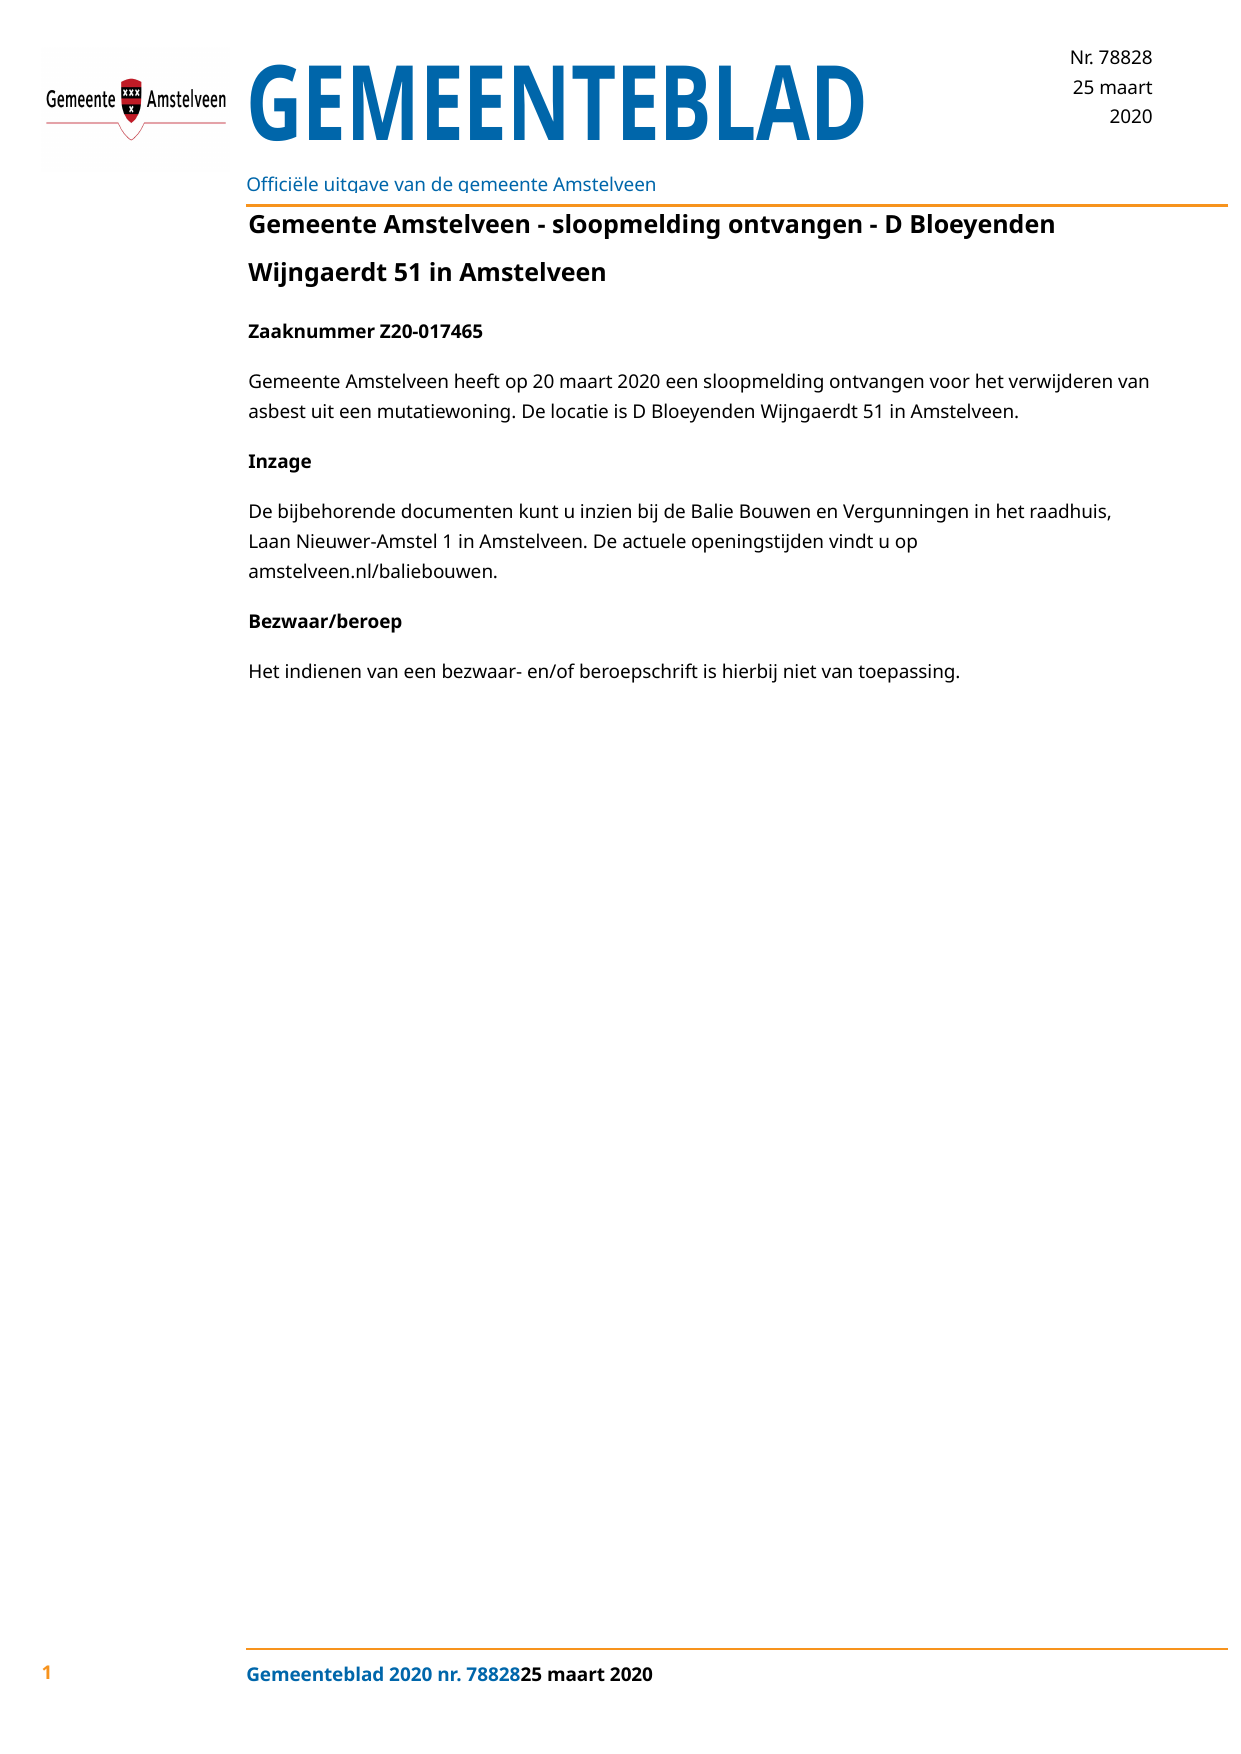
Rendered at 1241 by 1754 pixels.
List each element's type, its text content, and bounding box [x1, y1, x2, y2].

text Gemeente Amstelveen heeft op 20 maart 2020 een sloopmelding ontvangen voor het verwijderen van asbest uit een mutatiewoning. De locatie is D Bloeyenden Wijngaerdt 51 in Amstelveen. [248, 368, 1152, 424]
text Zaaknummer Z20-017465 [248, 318, 1152, 344]
text Inzage [248, 448, 1152, 474]
text Bezwaar/beroep [248, 608, 1152, 634]
picture [41, 47, 231, 172]
text Het indienen van een bezwaar- en/of beroepschrift is hierbij niet van toepassing. [248, 659, 1152, 684]
text Gemeente Amstelveen - sloopmelding ontvangen - D Bloeyenden Wijngaerdt 51 in Amstelveen [248, 207, 1152, 288]
text De bijbehorende documenten kunt u inzien bij de Balie Bouwen en Vergunningen in het raadhuis, Laan Nieuwer-Amstel 1 in Amstelveen. De actuele openingstijden vindt u op amstelveen.nl/baliebouwen. [248, 499, 1152, 584]
